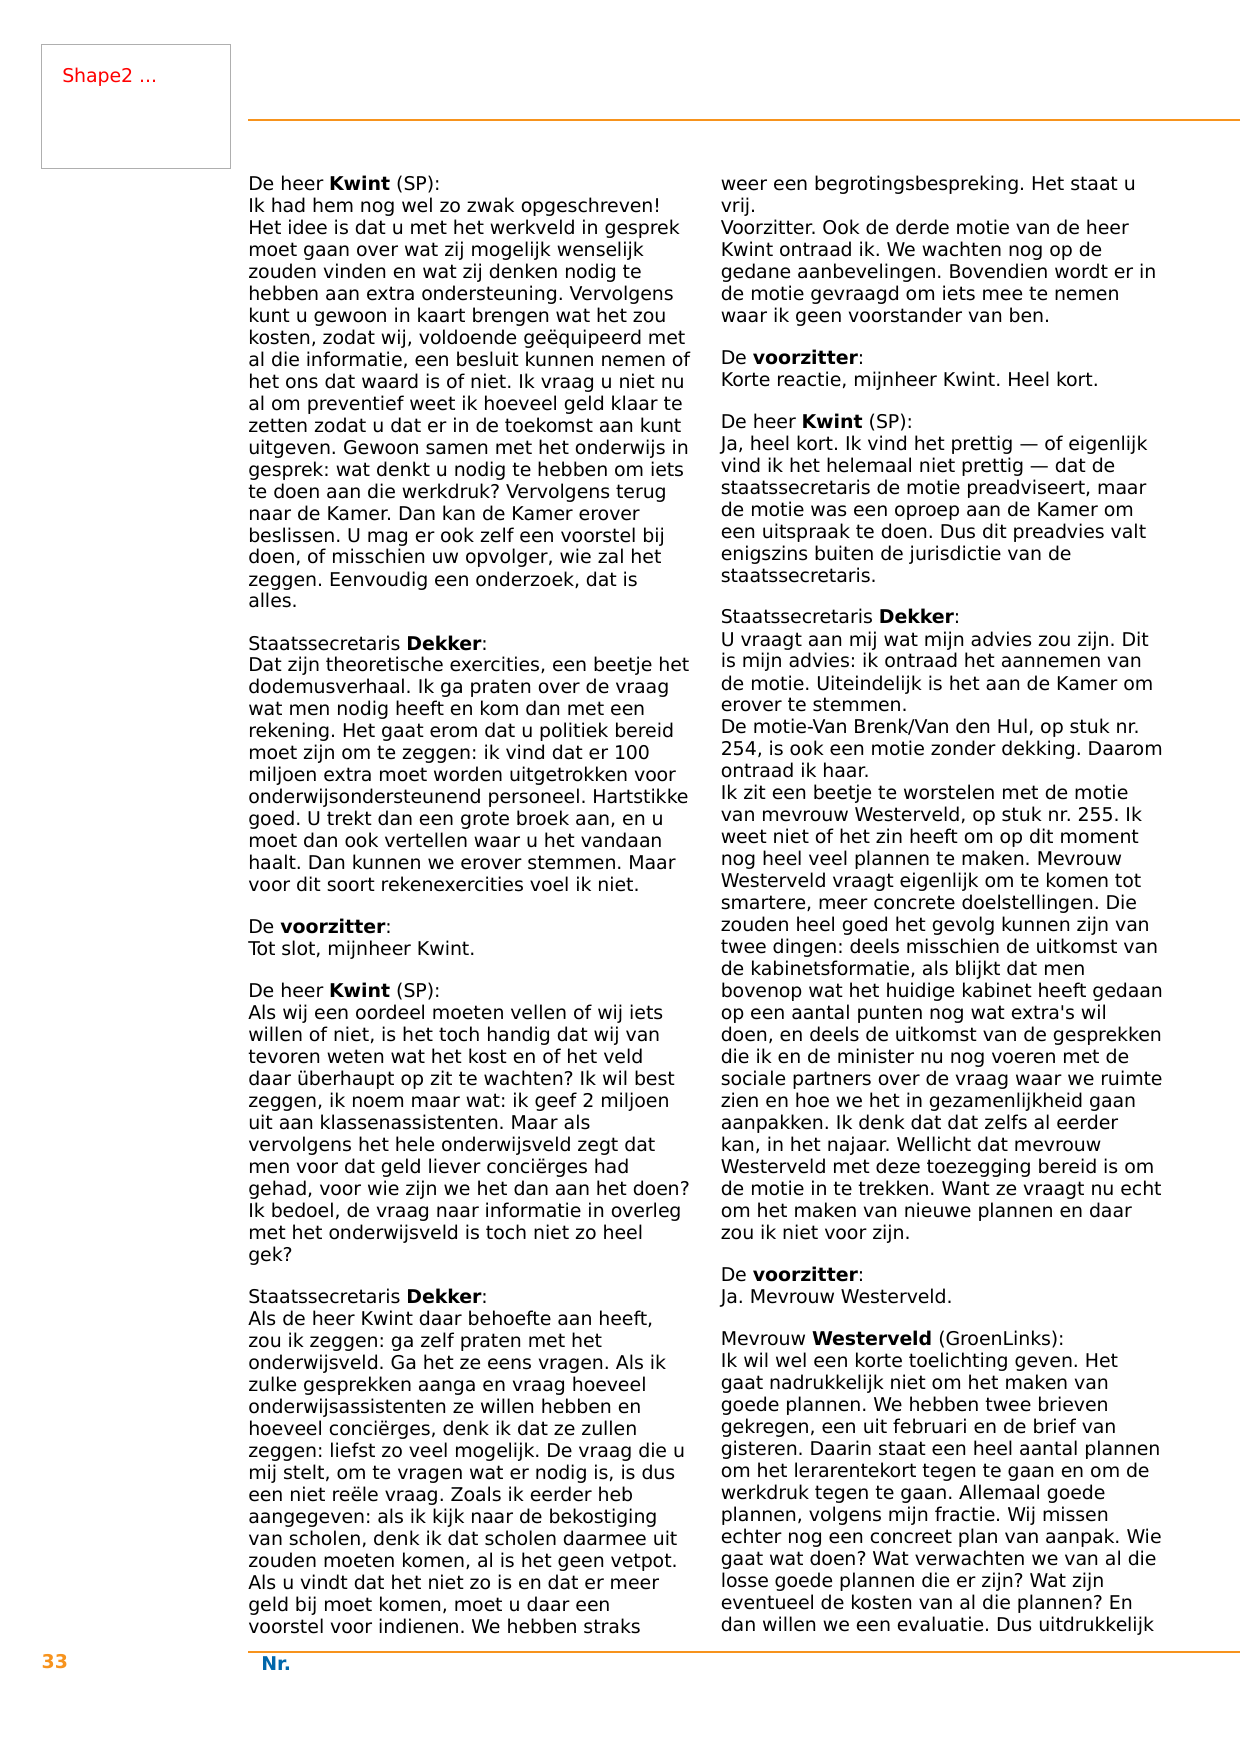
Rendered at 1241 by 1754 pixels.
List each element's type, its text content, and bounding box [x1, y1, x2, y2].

text De heer Kwint (SP): [248, 980, 691, 1002]
text weer een begrotingsbespreking. Het staat u vrij. [721, 173, 1163, 217]
text Ja. Mevrouw Westerveld. [721, 1286, 1163, 1308]
text Staatssecretaris Dekker: [721, 606, 1163, 628]
text Ik zit een beetje te worstelen met de motie van mevrouw Westerveld, op stuk nr. 255. Ik weet niet of het zin heeft om op dit moment nog heel veel plannen te maken. Mevrouw Westerveld vraagt eigenlijk om te komen tot smartere, meer concrete doelstellingen. Die zouden heel goed het gevolg kunnen zijn van twee dingen: deels misschien de uitkomst van de kabinetsformatie, als blijkt dat men bovenop wat het huidige kabinet heeft gedaan op een aantal punten nog wat extra's wil doen, en deels de uitkomst van de gesprekken die ik en de minister nu nog voeren met de sociale partners over de vraag waar we ruimte zien en hoe we het in gezamenlijkheid gaan aanpakken. Ik denk dat dat zelfs al eerder kan, in het najaar. Wellicht dat mevrouw Westerveld met deze toezegging bereid is om de motie in te trekken. Want ze vraagt nu echt om het maken van nieuwe plannen en daar zou ik niet voor zijn. [721, 782, 1163, 1244]
text De voorzitter: [721, 1264, 1163, 1286]
text Ik wil wel een korte toelichting geven. Het gaat nadrukkelijk niet om het maken van goede plannen. We hebben twee brieven gekregen, een uit februari en de brief van gisteren. Daarin staat een heel aantal plannen om het lerarentekort tegen te gaan en om de werkdruk tegen te gaan. Allemaal goede plannen, volgens mijn fractie. Wij missen echter nog een concreet plan van aanpak. Wie gaat wat doen? Wat verwachten we van al die losse goede plannen die er zijn? Wat zijn eventueel de kosten van al die plannen? En dan willen we een evaluatie. Dus uitdrukkelijk [721, 1350, 1163, 1636]
text De heer Kwint (SP): [248, 173, 691, 195]
text Ik had hem nog wel zo zwak opgeschreven! Het idee is dat u met het werkveld in gesprek moet gaan over wat zij mogelijk wenselijk zouden vinden en wat zij denken nodig te hebben aan extra ondersteuning. Vervolgens kunt u gewoon in kaart brengen wat het zou kosten, zodat wij, voldoende geëquipeerd met al die informatie, een besluit kunnen nemen of het ons dat waard is of niet. Ik vraag u niet nu al om preventief weet ik hoeveel geld klaar te zetten zodat u dat er in de toekomst aan kunt uitgeven. Gewoon samen met het onderwijs in gesprek: wat denkt u nodig te hebben om iets te doen aan die werkdruk? Vervolgens terug naar de Kamer. Dan kan de Kamer erover beslissen. U mag er ook zelf een voorstel bij doen, of misschien uw opvolger, wie zal het zeggen. Eenvoudig een onderzoek, dat is alles. [248, 195, 691, 612]
text De heer Kwint (SP): [721, 411, 1163, 433]
text Dat zijn theoretische exercities, een beetje het dodemusverhaal. Ik ga praten over de vraag wat men nodig heeft en kom dan met een rekening. Het gaat erom dat u politiek bereid moet zijn om te zeggen: ik vind dat er 100 miljoen extra moet worden uitgetrokken voor onderwijsondersteunend personeel. Hartstikke goed. U trekt dan een grote broek aan, en u moet dan ook vertellen waar u het vandaan haalt. Dan kunnen we erover stemmen. Maar voor dit soort rekenexercities voel ik niet. [248, 654, 691, 896]
text Tot slot, mijnheer Kwint. [248, 938, 691, 960]
text Als de heer Kwint daar behoefte aan heeft, zou ik zeggen: ga zelf praten met het onderwijsveld. Ga het ze eens vragen. Als ik zulke gesprekken aanga en vraag hoeveel onderwijsassistenten ze willen hebben en hoeveel conciërges, denk ik dat ze zullen zeggen: liefst zo veel mogelijk. De vraag die u mij stelt, om te vragen wat er nodig is, is dus een niet reële vraag. Zoals ik eerder heb aangegeven: als ik kijk naar de bekostiging van scholen, denk ik dat scholen daarmee uit zouden moeten komen, al is het geen vetpot. Als u vindt dat het niet zo is en dat er meer geld bij moet komen, moet u daar een voorstel voor indienen. We hebben straks [248, 1308, 691, 1637]
text De voorzitter: [721, 347, 1163, 369]
text De voorzitter: [248, 916, 691, 938]
text Staatssecretaris Dekker: [248, 1286, 691, 1308]
text Voorzitter. Ook de derde motie van de heer Kwint ontraad ik. We wachten nog op de gedane aanbevelingen. Bovendien wordt er in de motie gevraagd om iets mee te nemen waar ik geen voorstander van ben. [721, 217, 1163, 327]
text Korte reactie, mijnheer Kwint. Heel kort. [721, 369, 1163, 391]
text De motie-Van Brenk/Van den Hul, op stuk nr. 254, is ook een motie zonder dekking. Daarom ontraad ik haar. [721, 716, 1163, 782]
text U vraagt aan mij wat mijn advies zou zijn. Dit is mijn advies: ik ontraad het aannemen van de motie. Uiteindelijk is het aan de Kamer om erover te stemmen. [721, 628, 1163, 716]
text Als wij een oordeel moeten vellen of wij iets willen of niet, is het toch handig dat wij van tevoren weten wat het kost en of het veld daar überhaupt op zit te wachten? Ik wil best zeggen, ik noem maar wat: ik geef 2 miljoen uit aan klassenassistenten. Maar als vervolgens het hele onderwijsveld zegt dat men voor dat geld liever conciërges had gehad, voor wie zijn we het dan aan het doen? Ik bedoel, de vraag naar informatie in overleg met het onderwijsveld is toch niet zo heel gek? [248, 1002, 691, 1266]
text Mevrouw Westerveld (GroenLinks): [721, 1328, 1163, 1350]
text Staatssecretaris Dekker: [248, 632, 691, 654]
text Ja, heel kort. Ik vind het prettig — of eigenlijk vind ik het helemaal niet prettig — dat de staatssecretaris de motie preadviseert, maar de motie was een oproep aan de Kamer om een uitspraak te doen. Dus dit preadvies valt enigszins buiten de jurisdictie van de staatssecretaris. [721, 433, 1163, 586]
